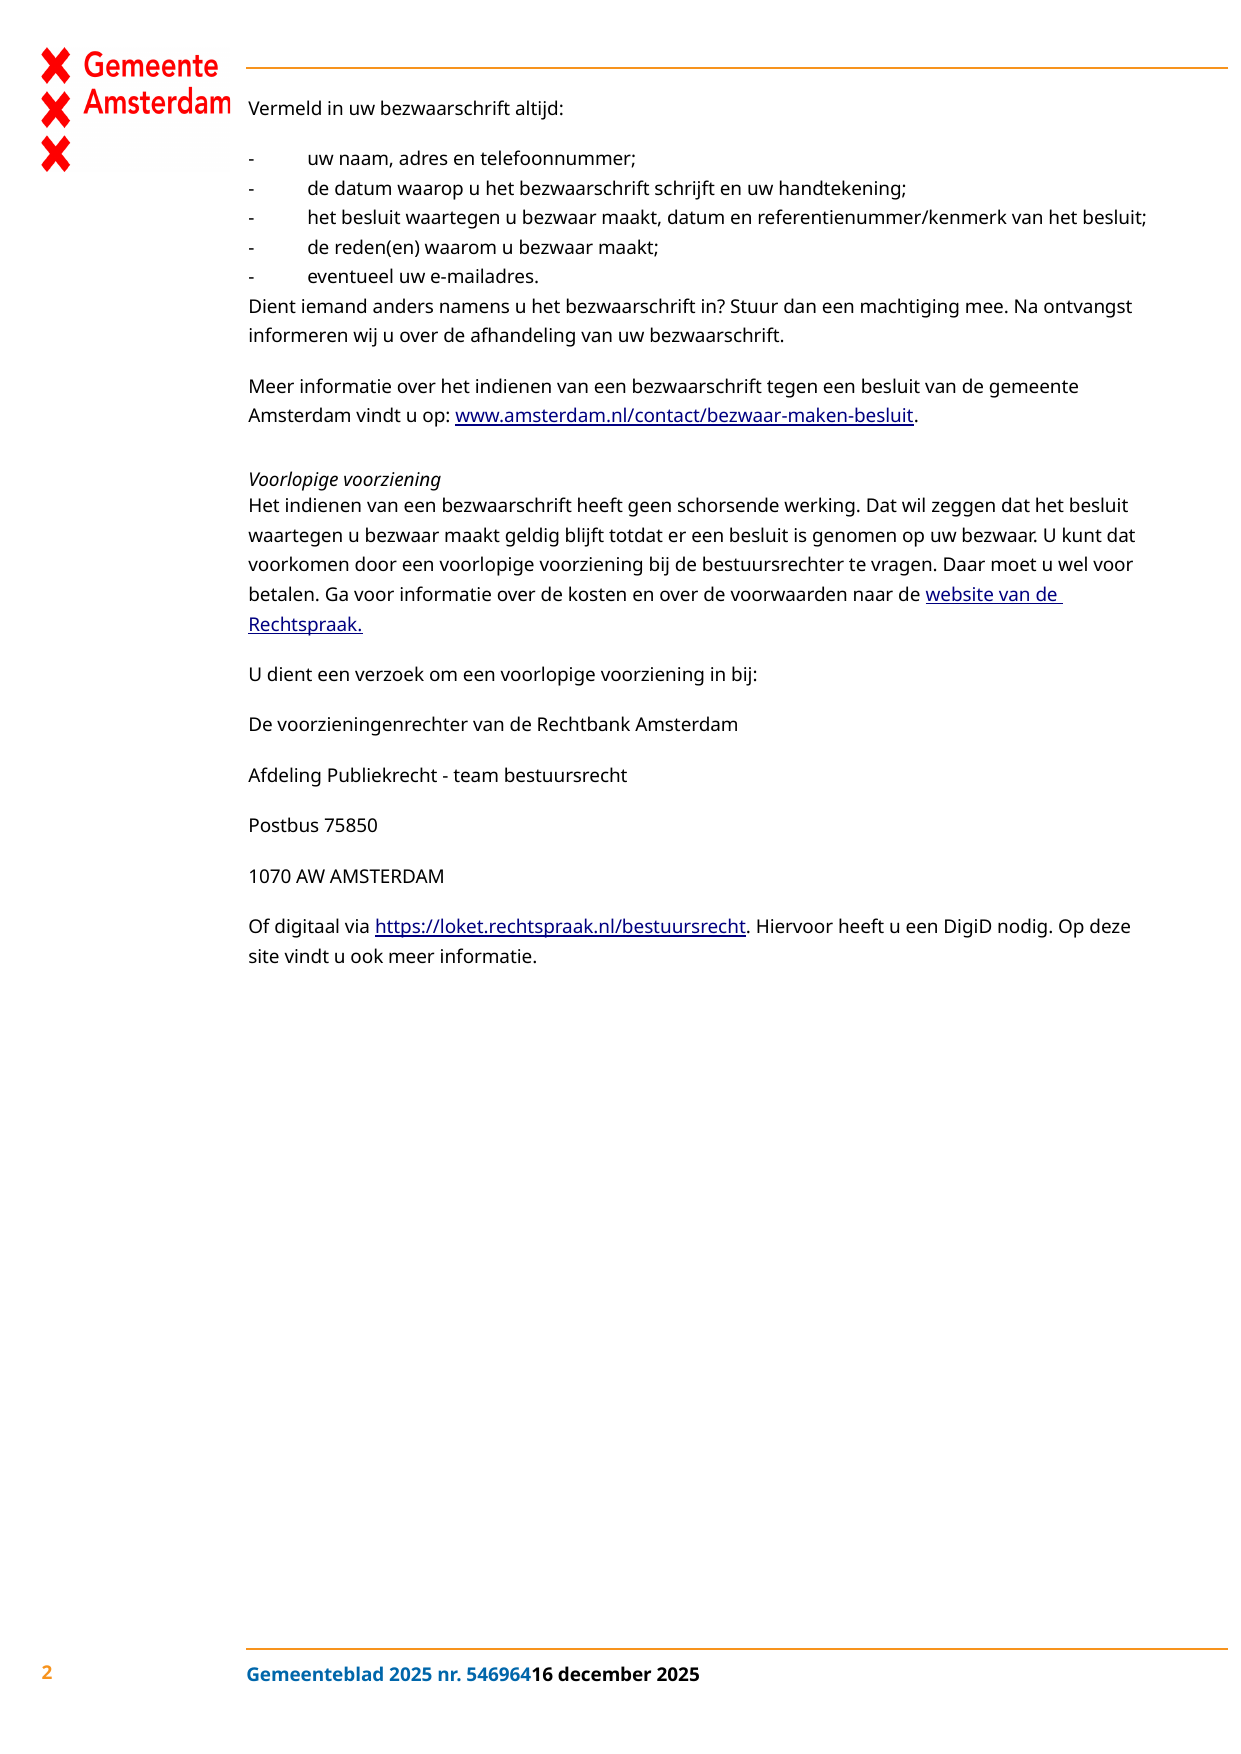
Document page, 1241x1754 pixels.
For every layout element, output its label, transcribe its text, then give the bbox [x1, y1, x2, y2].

text De voorzieningenrechter van de Rechtbank Amsterdam [248, 712, 1152, 737]
list uw naam, adres en telefoonnummer; [248, 145, 1152, 171]
text 1070 AW AMSTERDAM [248, 863, 1152, 888]
text Dient iemand anders namens u het bezwaarschrift in? Stuur dan een machtiging mee. Na ontvangst informeren wij u over de afhandeling van uw bezwaarschrift. [248, 293, 1152, 348]
text Voorlopige voorziening [248, 467, 1152, 492]
list de reden(en) waarom u bezwaar maakt; [248, 234, 1152, 260]
text Afdeling Publiekrecht - team bestuursrecht [248, 762, 1152, 788]
text Het indienen van een bezwaarschrift heeft geen schorsende werking. Dat wil zeggen dat het besluit waartegen u bezwaar maakt geldig blijft totdat er een besluit is genomen op uw bezwaar. U kunt dat voorkomen door een voorlopige voorziening bij de bestuursrechter te vragen. Daar moet u wel voor betalen. Ga voor informatie over de kosten en over de voorwaarden naar de website van de Rechtspraak. [248, 492, 1152, 636]
text U dient een verzoek om een voorlopige voorziening in bij: [248, 661, 1152, 687]
list eventueel uw e-mailadres. [248, 263, 1152, 289]
text Of digitaal via https://loket.rechtspraak.nl/bestuursrecht. Hiervoor heeft u een DigiD nodig. Op deze site vindt u ook meer informatie. [248, 913, 1152, 968]
list de datum waarop u het bezwaarschrift schrijft en uw handtekening; [248, 175, 1152, 201]
text Meer informatie over het indienen van een bezwaarschrift tegen een besluit van de gemeente Amsterdam vindt u op: www.amsterdam.nl/contact/bezwaar-maken-besluit. [248, 373, 1152, 428]
list het besluit waartegen u bezwaar maakt, datum en referentienummer/kenmerk van het besluit; [248, 204, 1152, 230]
text Postbus 75850 [248, 812, 1152, 838]
picture [41, 47, 231, 172]
text Vermeld in uw bezwaarschrift altijd: [248, 95, 1152, 121]
